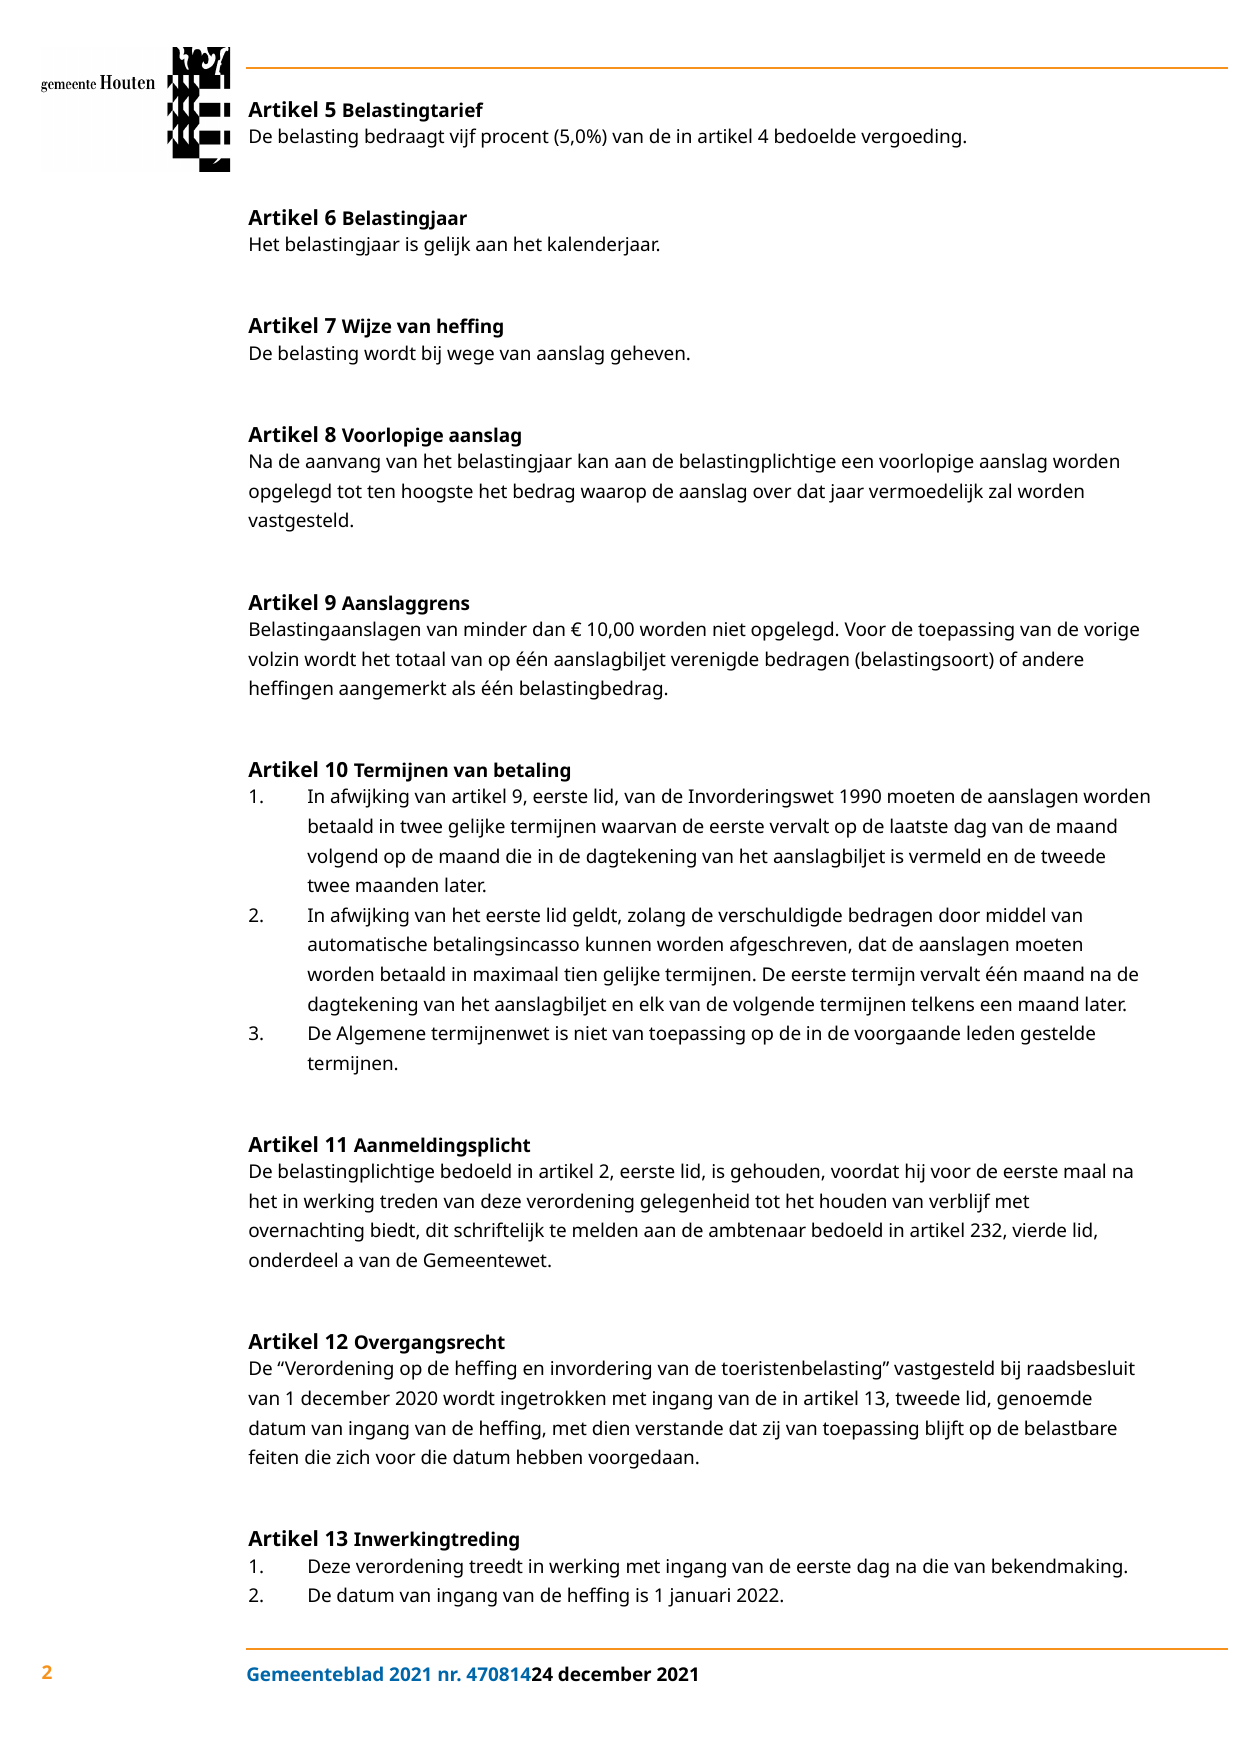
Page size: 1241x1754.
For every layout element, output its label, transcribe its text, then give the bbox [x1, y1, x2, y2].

text Artikel 12 Overgangsrecht [248, 1327, 1152, 1356]
text Artikel 5 Belastingtarief [248, 95, 1152, 123]
picture [41, 47, 231, 172]
text De belasting wordt bij wege van aanslag geheven. [248, 340, 1152, 366]
text Artikel 6 Belastingjaar [248, 203, 1152, 232]
text Artikel 9 Aanslaggrens [248, 588, 1152, 616]
text Artikel 10 Termijnen van betaling [248, 755, 1152, 784]
text De belastingplichtige bedoeld in artikel 2, eerste lid, is gehouden, voordat hij voor de eerste maal na het in werking treden van deze verordening gelegenheid tot het houden van verblijf met overnachting biedt, dit schriftelijk te melden aan de ambtenaar bedoeld in artikel 232, vierde lid, onderdeel a van de Gemeentewet. [248, 1158, 1152, 1273]
list De datum van ingang van de heffing is 1 januari 2022. [248, 1582, 1152, 1608]
list De Algemene termijnenwet is niet van toepassing op de in de voorgaande leden gestelde termijnen. [248, 1020, 1152, 1076]
text De belasting bedraagt vijf procent (5,0%) van de in artikel 4 bedoelde vergoeding. [248, 123, 1152, 149]
text Na de aanvang van het belastingjaar kan aan de belastingplichtige een voorlopige aanslag worden opgelegd tot ten hoogste het bedrag waarop de aanslag over dat jaar vermoedelijk zal worden vastgesteld. [248, 448, 1152, 533]
list In afwijking van het eerste lid geldt, zolang de verschuldigde bedragen door middel van automatische betalingsincasso kunnen worden afgeschreven, dat de aanslagen moeten worden betaald in maximaal tien gelijke termijnen. De eerste termijn vervalt één maand na de dagtekening van het aanslagbiljet en elk van de volgende termijnen telkens een maand later. [248, 902, 1152, 1017]
list Deze verordening treedt in werking met ingang van de eerste dag na die van bekendmaking. [248, 1553, 1152, 1578]
text Belastingaanslagen van minder dan € 10,00 worden niet opgelegd. Voor de toepassing van de vorige volzin wordt het totaal van op één aanslagbiljet verenigde bedragen (belastingsoort) of andere heffingen aangemerkt als één belastingbedrag. [248, 616, 1152, 701]
text Het belastingjaar is gelijk aan het kalenderjaar. [248, 232, 1152, 257]
text Artikel 7 Wijze van heffing [248, 312, 1152, 340]
text Artikel 13 Inwerkingtreding [248, 1524, 1152, 1553]
text Artikel 11 Aanmeldingsplicht [248, 1130, 1152, 1158]
text Artikel 8 Voorlopige aanslag [248, 420, 1152, 448]
text De “Verordening op de heffing en invordering van de toeristenbelasting” vastgesteld bij raadsbesluit van 1 december 2020 wordt ingetrokken met ingang van de in artikel 13, tweede lid, genoemde datum van ingang van de heffing, met dien verstande dat zij van toepassing blijft op de belastbare feiten die zich voor die datum hebben voorgedaan. [248, 1356, 1152, 1470]
list In afwijking van artikel 9, eerste lid, van de Invorderingswet 1990 moeten de aanslagen worden betaald in twee gelijke termijnen waarvan de eerste vervalt op de laatste dag van de maand volgend op de maand die in de dagtekening van het aanslagbiljet is vermeld en de tweede twee maanden later. [248, 784, 1152, 898]
